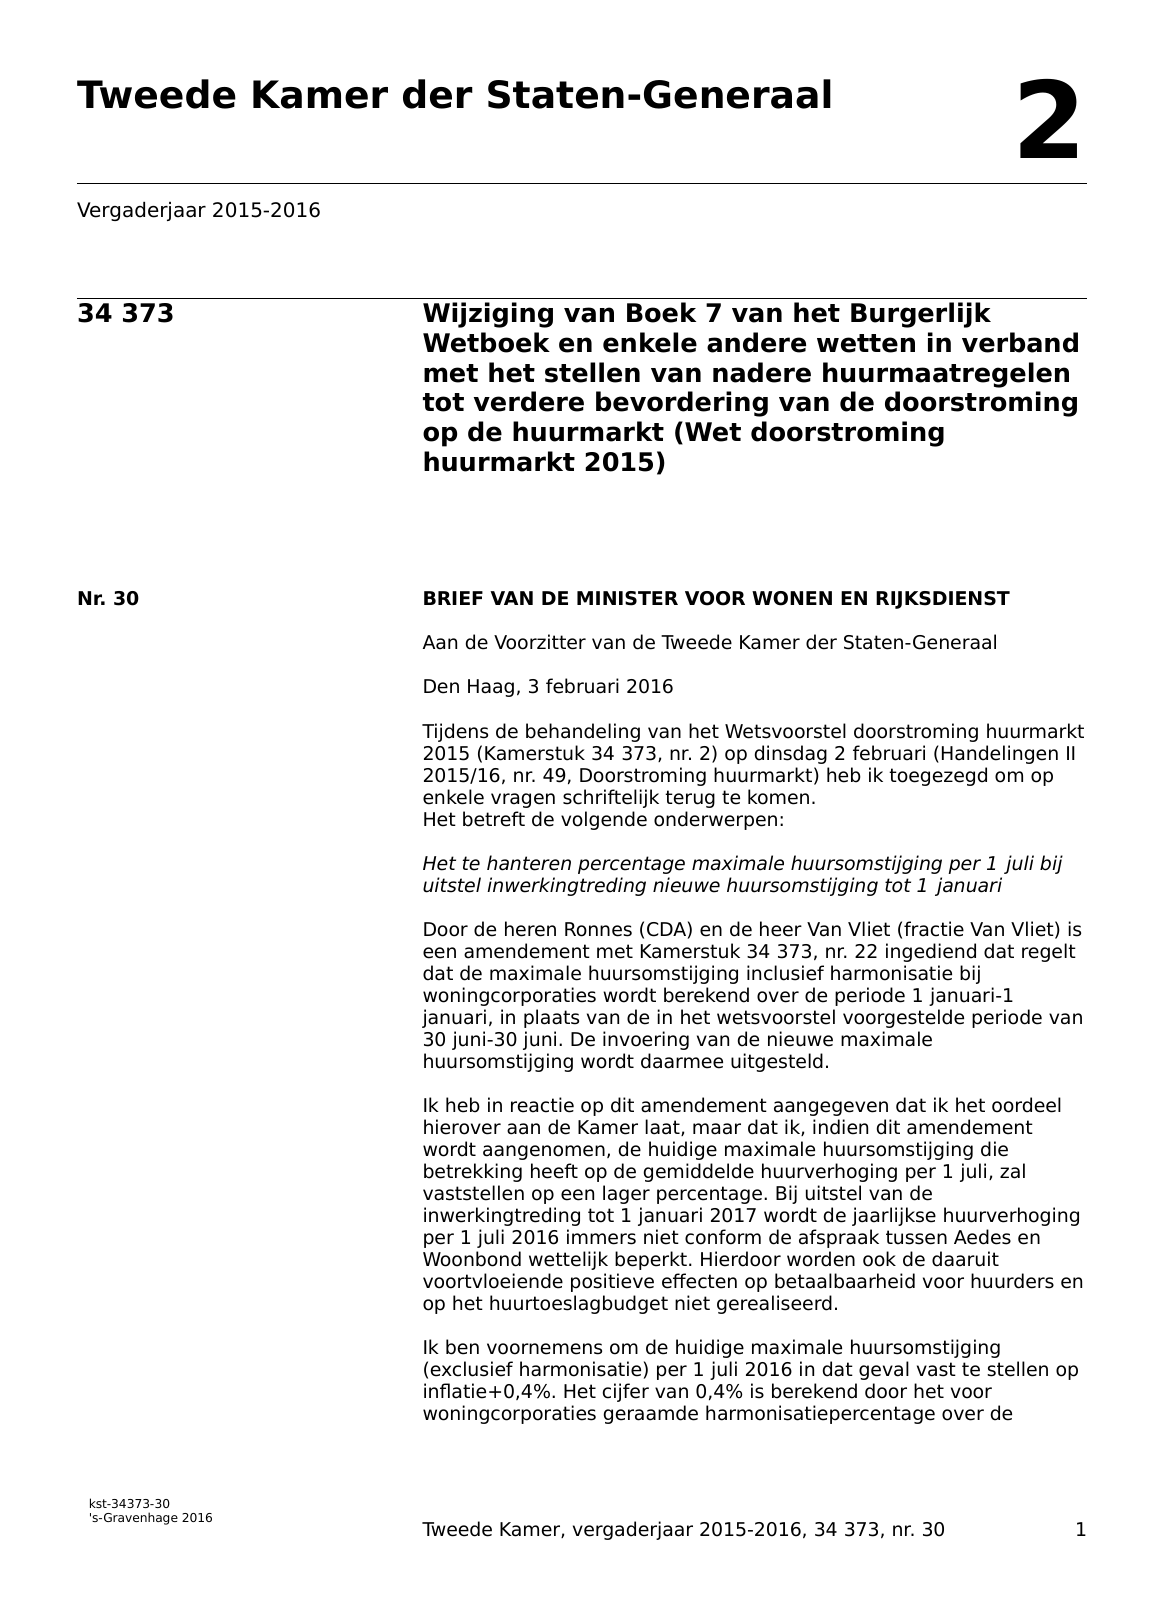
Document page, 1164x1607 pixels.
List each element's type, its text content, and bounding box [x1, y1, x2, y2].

table_header Tweede Kamer der Staten-Generaal [77, 59, 886, 183]
table_header 2 [886, 59, 1087, 183]
subtitle 34 373 Wijziging van Boek 7 van het Burgerlijk Wetboek en enkele andere wetten in verband met het stellen van nadere huurmaatregelen tot verdere bevordering van de doorstroming op de huurmarkt (Wet doorstroming huurmarkt 2015) [77, 299, 1087, 477]
text Door de heren Ronnes (CDA) en de heer Van Vliet (fractie Van Vliet) is een amendement met Kamerstuk 34 373, nr. 22 ingediend dat regelt dat de maximale huursomstijging inclusief harmonisatie bij woningcorporaties wordt berekend over de periode 1 januari-1 januari, in plaats van de in het wetsvoorstel voorgestelde periode van 30 juni-30 juni. De invoering van de nieuwe maximale huursomstijging wordt daarmee uitgesteld. [422, 919, 1087, 1073]
text Ik heb in reactie op dit amendement aangegeven dat ik het oordeel hierover aan de Kamer laat, maar dat ik, indien dit amendement wordt aangenomen, de huidige maximale huursomstijging die betrekking heeft op de gemiddelde huurverhoging per 1 juli, zal vaststellen op een lager percentage. Bij uitstel van de inwerkingtreding tot 1 januari 2017 wordt de jaarlijkse huurverhoging per 1 juli 2016 immers niet conform de afspraak tussen Aedes en Woonbond wettelijk beperkt. Hierdoor worden ook de daaruit voortvloeiende positieve effecten op betaalbaarheid voor huurders en op het huurtoeslagbudget niet gerealiseerd. [422, 1095, 1087, 1315]
subtitle Het te hanteren percentage maximale huursomstijging per 1 juli bij uitstel inwerkingtreding nieuwe huursomstijging tot 1 januari [422, 853, 1087, 897]
text Den Haag, 3 februari 2016 [422, 676, 1087, 698]
table_cell Vergaderjaar 2015-2016 [77, 184, 1087, 298]
subtitle Nr. 30 BRIEF VAN DE MINISTER VOOR WONEN EN RIJKSDIENST [77, 588, 1087, 610]
text Ik ben voornemens om de huidige maximale huursomstijging (exclusief harmonisatie) per 1 juli 2016 in dat geval vast te stellen op inflatie+0,4%. Het cijfer van 0,4% is berekend door het voor woningcorporaties geraamde harmonisatiepercentage over de [422, 1337, 1087, 1425]
text 's-Gravenhage 2016 [88, 1511, 323, 1525]
text Het betreft de volgende onderwerpen: [422, 808, 1087, 831]
text Tijdens de behandeling van het Wetsvoorstel doorstroming huurmarkt 2015 (Kamerstuk 34 373, nr. 2) op dinsdag 2 februari (Handelingen II 2015/16, nr. 49, Doorstroming huurmarkt) heb ik toegezegd om op enkele vragen schriftelijk terug te komen. [422, 721, 1087, 808]
text Aan de Voorzitter van de Tweede Kamer der Staten-Generaal [422, 632, 1087, 654]
text kst-34373-30 [88, 1497, 323, 1511]
